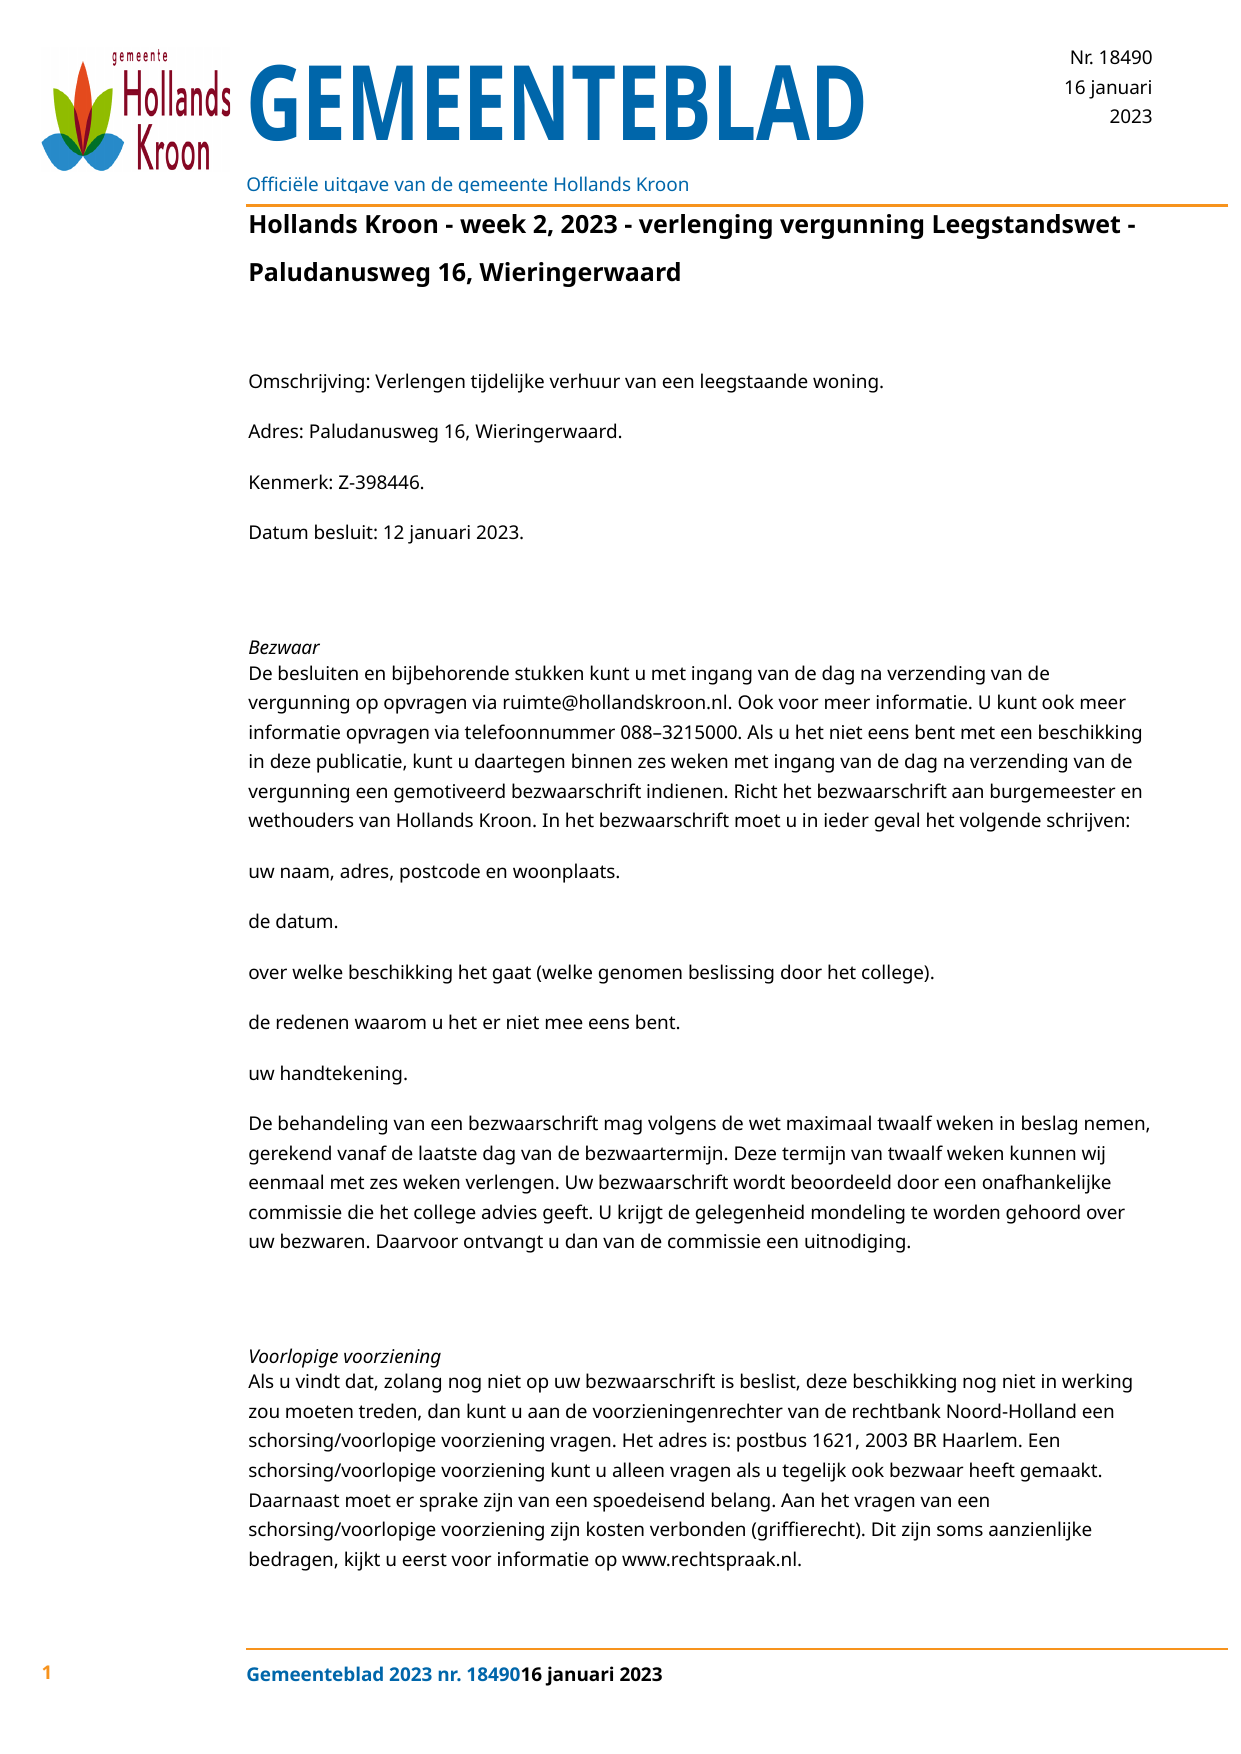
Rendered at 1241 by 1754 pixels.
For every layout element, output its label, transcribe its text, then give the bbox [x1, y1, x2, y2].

text Omschrijving: Verlengen tijdelijke verhuur van een leegstaande woning. [248, 368, 1152, 394]
text De besluiten en bijbehorende stukken kunt u met ingang van de dag na verzending van de vergunning op opvragen via ruimte@hollandskroon.nl. Ook voor meer informatie. U kunt ook meer informatie opvragen via telefoonnummer 088–3215000. Als u het niet eens bent met een beschikking in deze publicatie, kunt u daartegen binnen zes weken met ingang van de dag na verzending van de vergunning een gemotiveerd bezwaarschrift indienen. Richt het bezwaarschrift aan burgemeester en wethouders van Hollands Kroon. In het bezwaarschrift moet u in ieder geval het volgende schrijven: [248, 660, 1152, 833]
text uw handtekening. [248, 1060, 1152, 1085]
text Adres: Paludanusweg 16, Wieringerwaard. [248, 419, 1152, 444]
text Als u vindt dat, zolang nog niet op uw bezwaarschrift is beslist, deze beschikking nog niet in werking zou moeten treden, dan kunt u aan de voorzieningenrechter van de rechtbank Noord-Holland een schorsing/voorlopige voorziening vragen. Het adres is: postbus 1621, 2003 BR Haarlem. Een schorsing/voorlopige voorziening kunt u alleen vragen als u tegelijk ook bezwaar heeft gemaakt. Daarnaast moet er sprake zijn van een spoedeisend belang. Aan het vragen van een schorsing/voorlopige voorziening zijn kosten verbonden (griffierecht). Dit zijn soms aanzienlijke bedragen, kijkt u eerst voor informatie op www.rechtspraak.nl. [248, 1368, 1152, 1572]
text Bezwaar [248, 634, 1152, 660]
text Voorlopige voorziening [248, 1343, 1152, 1368]
picture [41, 47, 231, 172]
text Datum besluit: 12 januari 2023. [248, 519, 1152, 545]
text de datum. [248, 908, 1152, 934]
text over welke beschikking het gaat (welke genomen beslissing door het college). [248, 959, 1152, 984]
text Kenmerk: Z-398446. [248, 469, 1152, 495]
text de redenen waarom u het er niet mee eens bent. [248, 1009, 1152, 1035]
text De behandeling van een bezwaarschrift mag volgens de wet maximaal twaalf weken in beslag nemen, gerekend vanaf de laatste dag van de bezwaartermijn. Deze termijn van twaalf weken kunnen wij eenmaal met zes weken verlengen. Uw bezwaarschrift wordt beoordeeld door een onafhankelijke commissie die het college advies geeft. U krijgt de gelegenheid mondeling te worden gehoord over uw bezwaren. Daarvoor ontvangt u dan van de commissie een uitnodiging. [248, 1110, 1152, 1254]
text uw naam, adres, postcode en woonplaats. [248, 858, 1152, 884]
text Hollands Kroon - week 2, 2023 - verlenging vergunning Leegstandswet - Paludanusweg 16, Wieringerwaard [248, 207, 1152, 288]
